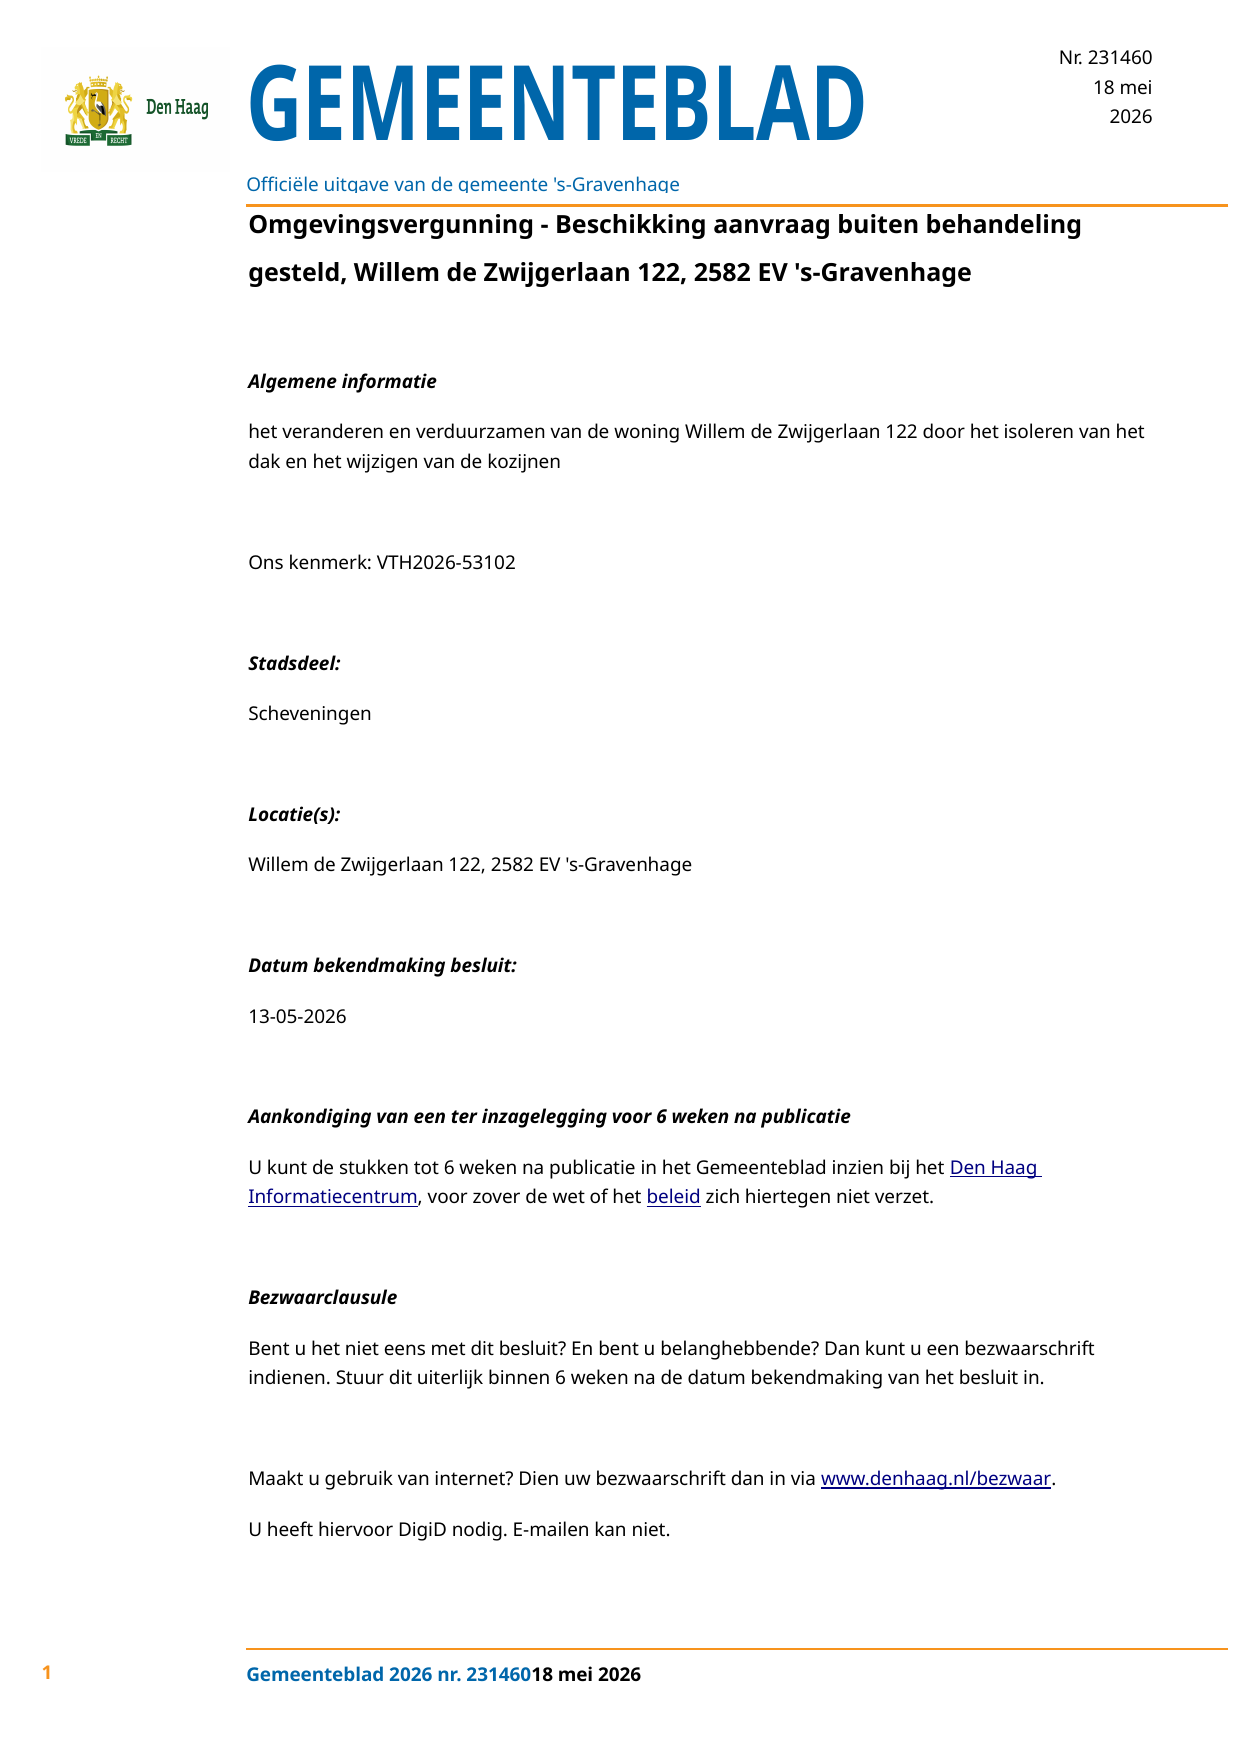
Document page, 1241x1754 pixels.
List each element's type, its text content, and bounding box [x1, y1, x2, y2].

text Bezwaarclausule [248, 1284, 1152, 1310]
text Maakt u gebruik van internet? Dien uw bezwaarschrift dan in via www.denhaag.nl/bezwaar. [248, 1465, 1152, 1491]
text Ons kenmerk: VTH2026-53102 [248, 549, 1152, 575]
text Scheveningen [248, 700, 1152, 726]
picture [41, 47, 231, 172]
text U kunt de stukken tot 6 weken na publicatie in het Gemeenteblad inzien bij het Den Haag Informatiecentrum, voor zover de wet of het beleid zich hiertegen niet verzet. [248, 1154, 1152, 1209]
text Aankondiging van een ter inzagelegging voor 6 weken na publicatie [248, 1104, 1152, 1129]
text Omgevingsvergunning - Beschikking aanvraag buiten behandeling gesteld, Willem de Zwijgerlaan 122, 2582 EV 's-Gravenhage [248, 207, 1152, 288]
text het veranderen en verduurzamen van de woning Willem de Zwijgerlaan 122 door het isoleren van het dak en het wijzigen van de kozijnen [248, 419, 1152, 474]
text Willem de Zwijgerlaan 122, 2582 EV 's-Gravenhage [248, 852, 1152, 877]
text U heeft hiervoor DigiD nodig. E-mailen kan niet. [248, 1516, 1152, 1542]
text Stadsdeel: [248, 650, 1152, 676]
text Bent u het niet eens met dit besluit? En bent u belanghebbende? Dan kunt u een bezwaarschrift indienen. Stuur dit uiterlijk binnen 6 weken na de datum bekendmaking van het besluit in. [248, 1335, 1152, 1390]
text 13-05-2026 [248, 1003, 1152, 1029]
text Algemene informatie [248, 368, 1152, 394]
text Locatie(s): [248, 801, 1152, 827]
text Datum bekendmaking besluit: [248, 952, 1152, 978]
